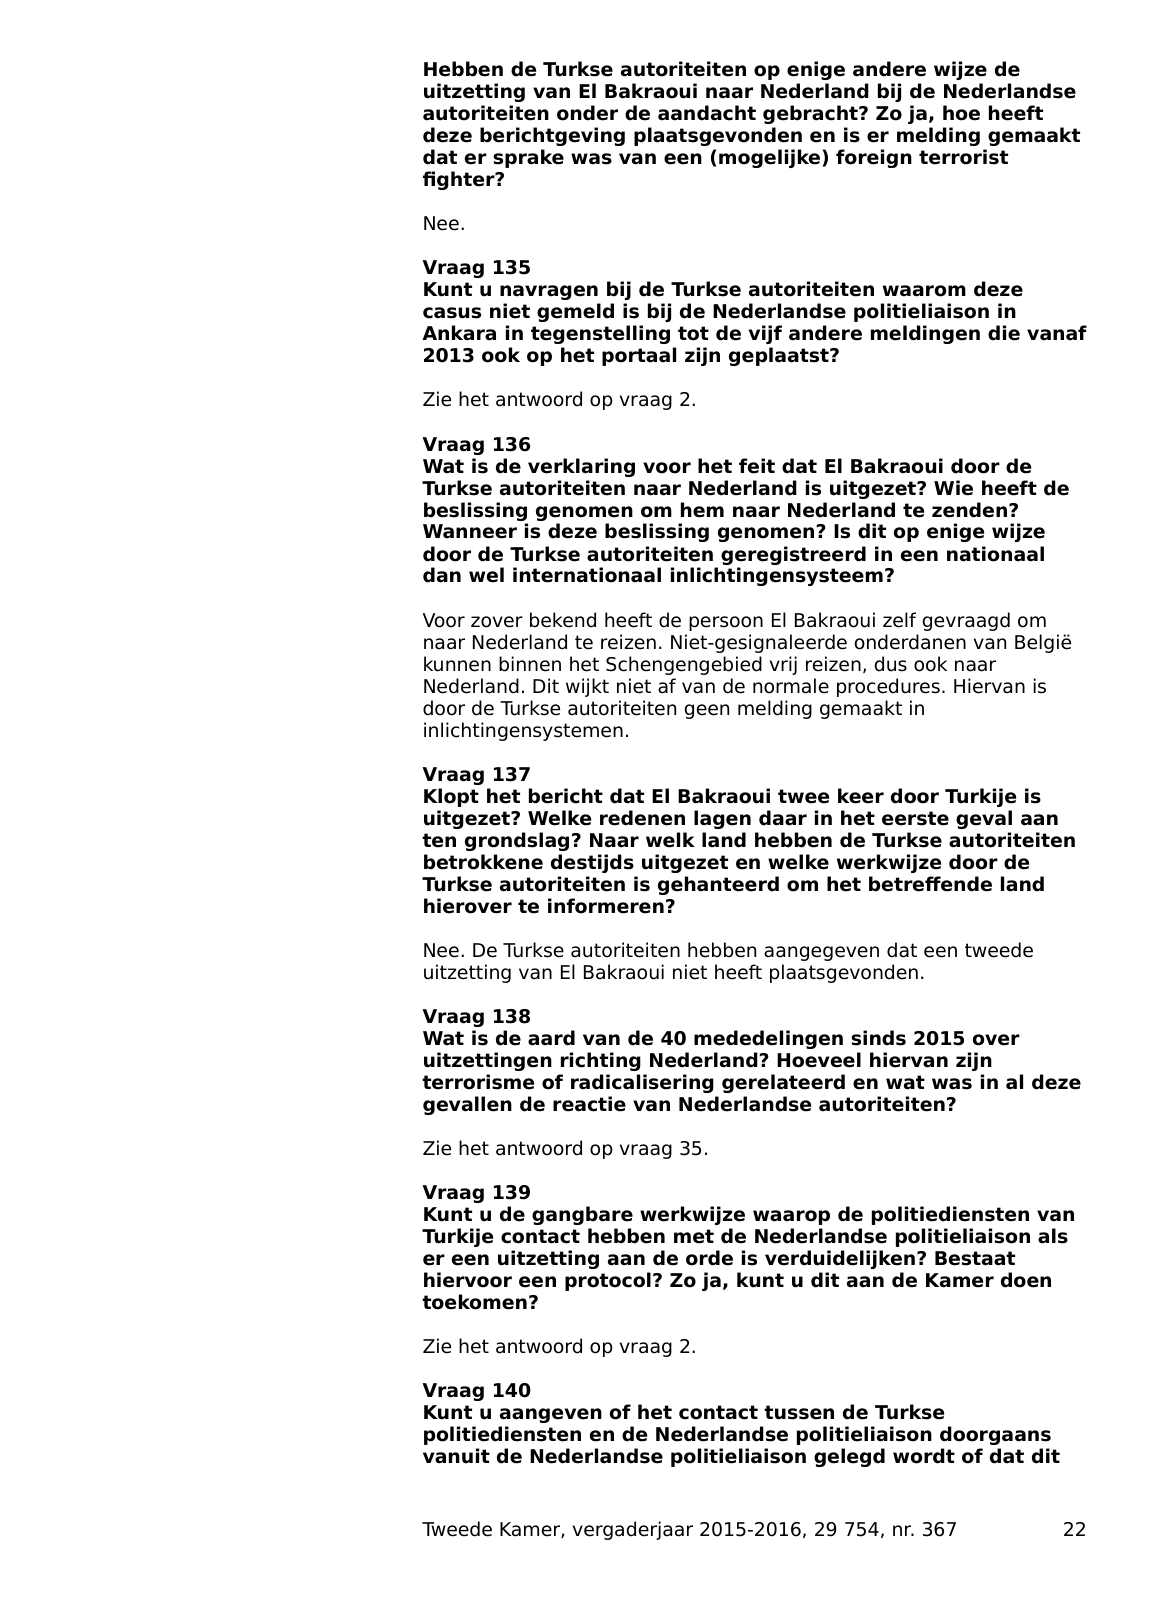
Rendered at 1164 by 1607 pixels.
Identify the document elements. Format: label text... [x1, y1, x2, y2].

text Vraag 138 [422, 1006, 1087, 1028]
text Klopt het bericht dat El Bakraoui twee keer door Turkije is uitgezet? Welke redenen lagen daar in het eerste geval aan ten grondslag? Naar welk land hebben de Turkse autoriteiten betrokkene destijds uitgezet en welke werkwijze door de Turkse autoriteiten is gehanteerd om het betreffende land hierover te informeren? [422, 786, 1087, 917]
text Hebben de Turkse autoriteiten op enige andere wijze de uitzetting van El Bakraoui naar Nederland bij de Nederlandse autoriteiten onder de aandacht gebracht? Zo ja, hoe heeft deze berichtgeving plaatsgevonden en is er melding gemaakt dat er sprake was van een (mogelijke) foreign terrorist fighter? [422, 59, 1087, 191]
text Kunt u de gangbare werkwijze waarop de politiediensten van Turkije contact hebben met de Nederlandse politieliaison als er een uitzetting aan de orde is verduidelijken? Bestaat hiervoor een protocol? Zo ja, kunt u dit aan de Kamer doen toekomen? [422, 1204, 1087, 1314]
text Wat is de aard van de 40 mededelingen sinds 2015 over uitzettingen richting Nederland? Hoeveel hiervan zijn terrorisme of radicalisering gerelateerd en wat was in al deze gevallen de reactie van Nederlandse autoriteiten? [422, 1028, 1087, 1116]
text Nee. De Turkse autoriteiten hebben aangegeven dat een tweede uitzetting van El Bakraoui niet heeft plaatsgevonden. [422, 940, 1087, 984]
text Vraag 140 [422, 1380, 1087, 1402]
text Vraag 136 [422, 433, 1087, 456]
text Nee. [422, 213, 1087, 235]
text Zie het antwoord op vraag 2. [422, 389, 1087, 411]
text Vraag 137 [422, 764, 1087, 786]
text Vraag 135 [422, 257, 1087, 279]
text Voor zover bekend heeft de persoon El Bakraoui zelf gevraagd om naar Nederland te reizen. Niet-gesignaleerde onderdanen van België kunnen binnen het Schengengebied vrij reizen, dus ook naar Nederland. Dit wijkt niet af van de normale procedures. Hiervan is door de Turkse autoriteiten geen melding gemaakt in inlichtingensystemen. [422, 609, 1087, 741]
text Kunt u aangeven of het contact tussen de Turkse politiediensten en de Nederlandse politieliaison doorgaans vanuit de Nederlandse politieliaison gelegd wordt of dat dit [422, 1402, 1087, 1468]
text Vraag 139 [422, 1182, 1087, 1204]
text Wat is de verklaring voor het feit dat El Bakraoui door de Turkse autoriteiten naar Nederland is uitgezet? Wie heeft de beslissing genomen om hem naar Nederland te zenden? Wanneer is deze beslissing genomen? Is dit op enige wijze door de Turkse autoriteiten geregistreerd in een nationaal dan wel internationaal inlichtingensysteem? [422, 456, 1087, 587]
text Zie het antwoord op vraag 2. [422, 1336, 1087, 1358]
text Zie het antwoord op vraag 35. [422, 1138, 1087, 1160]
text Kunt u navragen bij de Turkse autoriteiten waarom deze casus niet gemeld is bij de Nederlandse politieliaison in Ankara in tegenstelling tot de vijf andere meldingen die vanaf 2013 ook op het portaal zijn geplaatst? [422, 279, 1087, 367]
